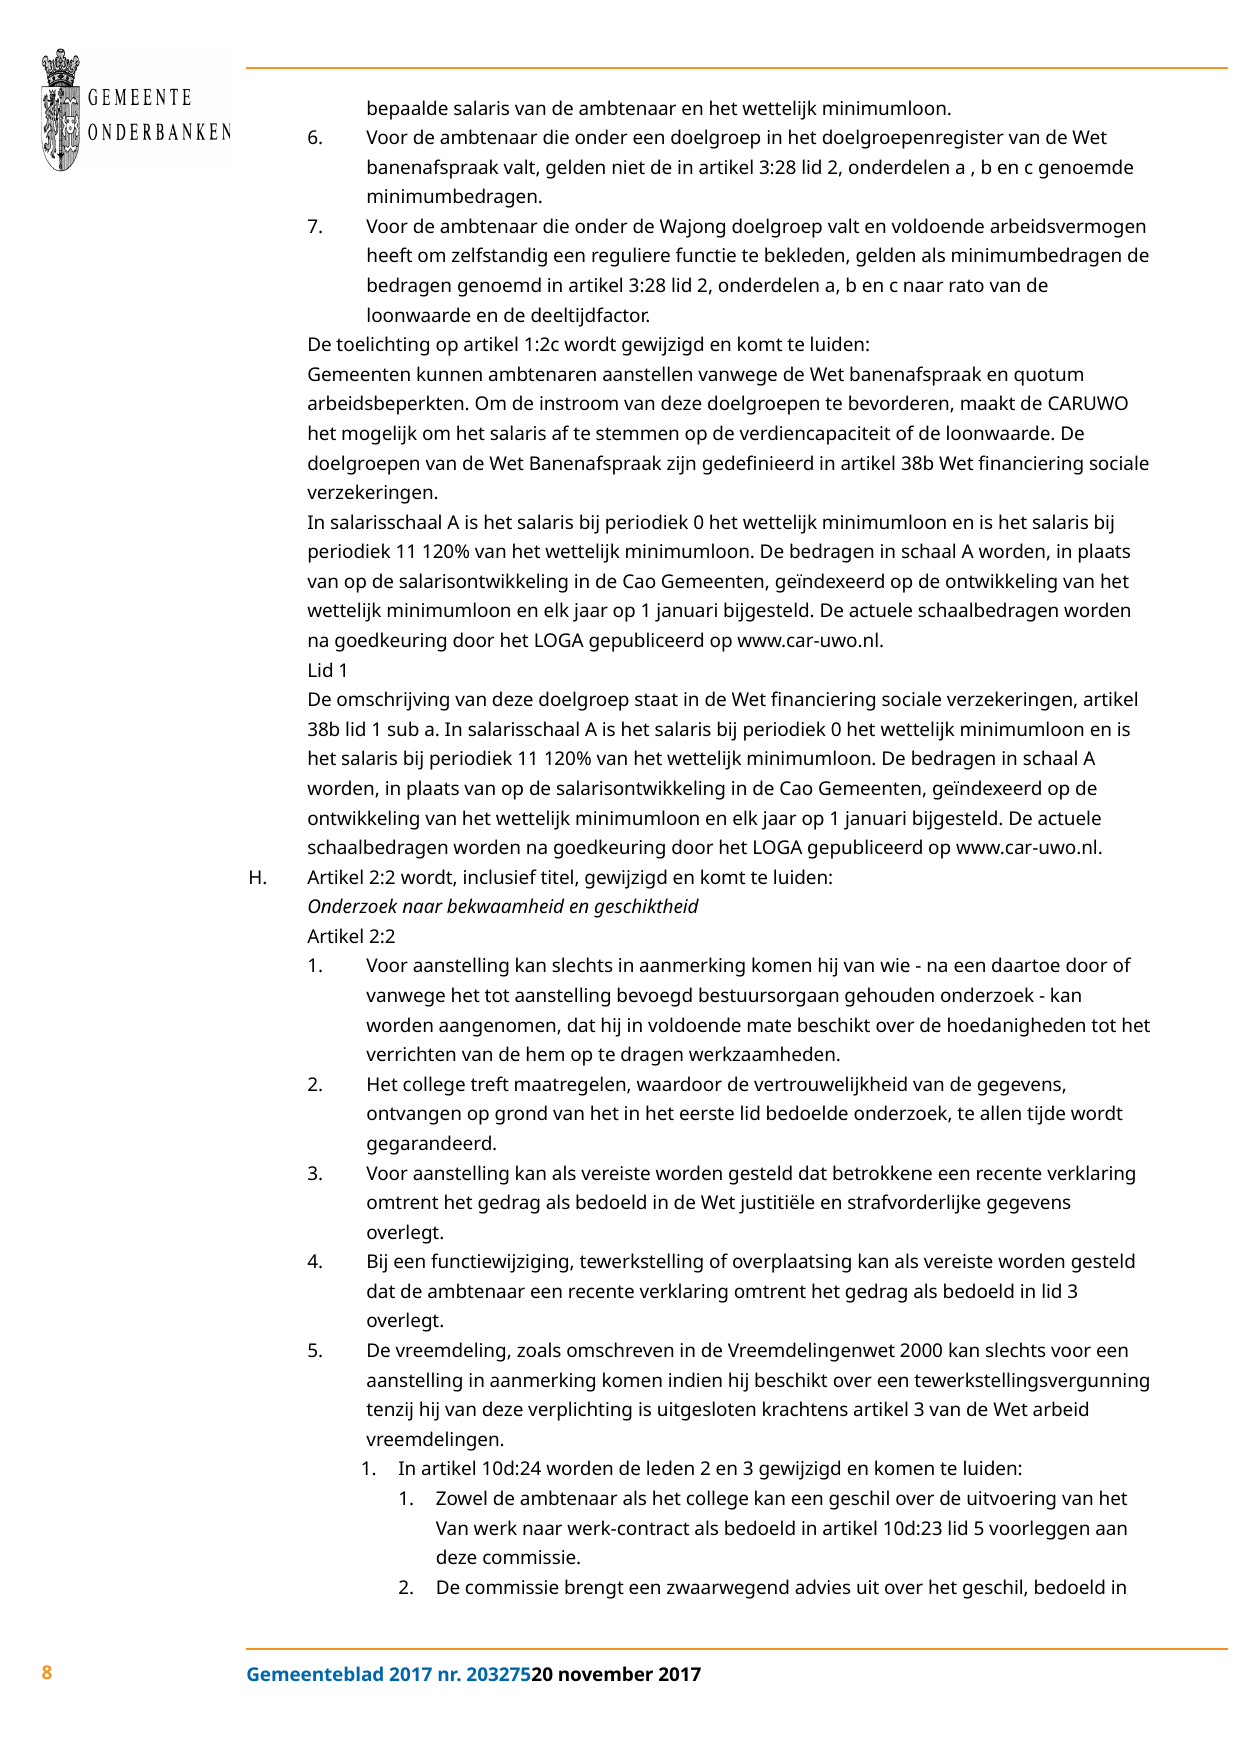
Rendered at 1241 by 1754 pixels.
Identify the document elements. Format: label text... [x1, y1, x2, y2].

list De vreemdeling, zoals omschreven in de Vreemdelingenwet 2000 kan slechts voor een aanstelling in aanmerking komen indien hij beschikt over een tewerkstellingsvergunning tenzij hij van deze verplichting is uitgesloten krachtens artikel 3 van de Wet arbeid vreemdelingen. [307, 1337, 1152, 1452]
list De commissie brengt een zwaarwegend advies uit over het geschil, bedoeld in [398, 1574, 1152, 1600]
list Voor de ambtenaar die onder een doelgroep in het doelgroepenregister van de Wet banenafspraak valt, gelden niet de in artikel 3:28 lid 2, onderdelen a , b en c genoemde minimumbedragen. [307, 124, 1152, 209]
list Artikel 2:2 [248, 923, 1152, 949]
list Voor aanstelling kan slechts in aanmerking komen hij van wie - na een daartoe door of vanwege het tot aanstelling bevoegd bestuursorgaan gehouden onderzoek - kan worden aangenomen, dat hij in voldoende mate beschikt over de hoedanigheden tot het verrichten van de hem op te dragen werkzaamheden. [307, 953, 1152, 1067]
list Onderzoek naar bekwaamheid en geschiktheid [248, 893, 1152, 919]
list bepaalde salaris van de ambtenaar en het wettelijk minimumloon. [307, 95, 1152, 121]
list Het college treft maatregelen, waardoor de vertrouwelijkheid van de gegevens, ontvangen op grond van het in het eerste lid bedoelde onderzoek, te allen tijde wordt gegarandeerd. [307, 1071, 1152, 1156]
list Voor de ambtenaar die onder de Wajong doelgroep valt en voldoende arbeidsvermogen heeft om zelfstandig een reguliere functie te bekleden, gelden als minimumbedragen de bedragen genoemd in artikel 3:28 lid 2, onderdelen a, b en c naar rato van de loonwaarde en de deeltijdfactor. [307, 213, 1152, 328]
list Voor aanstelling kan als vereiste worden gesteld dat betrokkene een recente verklaring omtrent het gedrag als bedoeld in de Wet justitiële en strafvorderlijke gegevens overlegt. [307, 1160, 1152, 1245]
list De toelichting op artikel 1:2c wordt gewijzigd en komt te luiden: [248, 331, 1152, 357]
list Gemeenten kunnen ambtenaren aanstellen vanwege de Wet banenafspraak en quotum arbeidsbeperkten. Om de instroom van deze doelgroepen te bevorderen, maakt de CARUWO het mogelijk om het salaris af te stemmen op de verdiencapaciteit of de loonwaarde. De doelgroepen van de Wet Banenafspraak zijn gedefinieerd in artikel 38b Wet financiering sociale verzekeringen. [248, 361, 1152, 505]
list De omschrijving van deze doelgroep staat in de Wet financiering sociale verzekeringen, artikel 38b lid 1 sub a. In salarisschaal A is het salaris bij periodiek 0 het wettelijk minimumloon en is het salaris bij periodiek 11 120% van het wettelijk minimumloon. De bedragen in schaal A worden, in plaats van op de salarisontwikkeling in de Cao Gemeenten, geïndexeerd op de ontwikkeling van het wettelijk minimumloon en elk jaar op 1 januari bijgesteld. De actuele schaalbedragen worden na goedkeuring door het LOGA gepubliceerd op www.car-uwo.nl. [248, 686, 1152, 860]
list In artikel 10d:24 worden de leden 2 en 3 gewijzigd en komen te luiden: [361, 1456, 1152, 1481]
list In salarisschaal A is het salaris bij periodiek 0 het wettelijk minimumloon en is het salaris bij periodiek 11 120% van het wettelijk minimumloon. De bedragen in schaal A worden, in plaats van op de salarisontwikkeling in de Cao Gemeenten, geïndexeerd op de ontwikkeling van het wettelijk minimumloon en elk jaar op 1 januari bijgesteld. De actuele schaalbedragen worden na goedkeuring door het LOGA gepubliceerd op www.car-uwo.nl. [248, 509, 1152, 653]
picture [41, 47, 231, 172]
list Bij een functiewijziging, tewerkstelling of overplaatsing kan als vereiste worden gesteld dat de ambtenaar een recente verklaring omtrent het gedrag als bedoeld in lid 3 overlegt. [307, 1248, 1152, 1333]
list Zowel de ambtenaar als het college kan een geschil over de uitvoering van het Van werk naar werk-contract als bedoeld in artikel 10d:23 lid 5 voorleggen aan deze commissie. [398, 1485, 1152, 1570]
list Artikel 2:2 wordt, inclusief titel, gewijzigd en komt te luiden: [248, 864, 1152, 890]
list Lid 1 [248, 657, 1152, 683]
